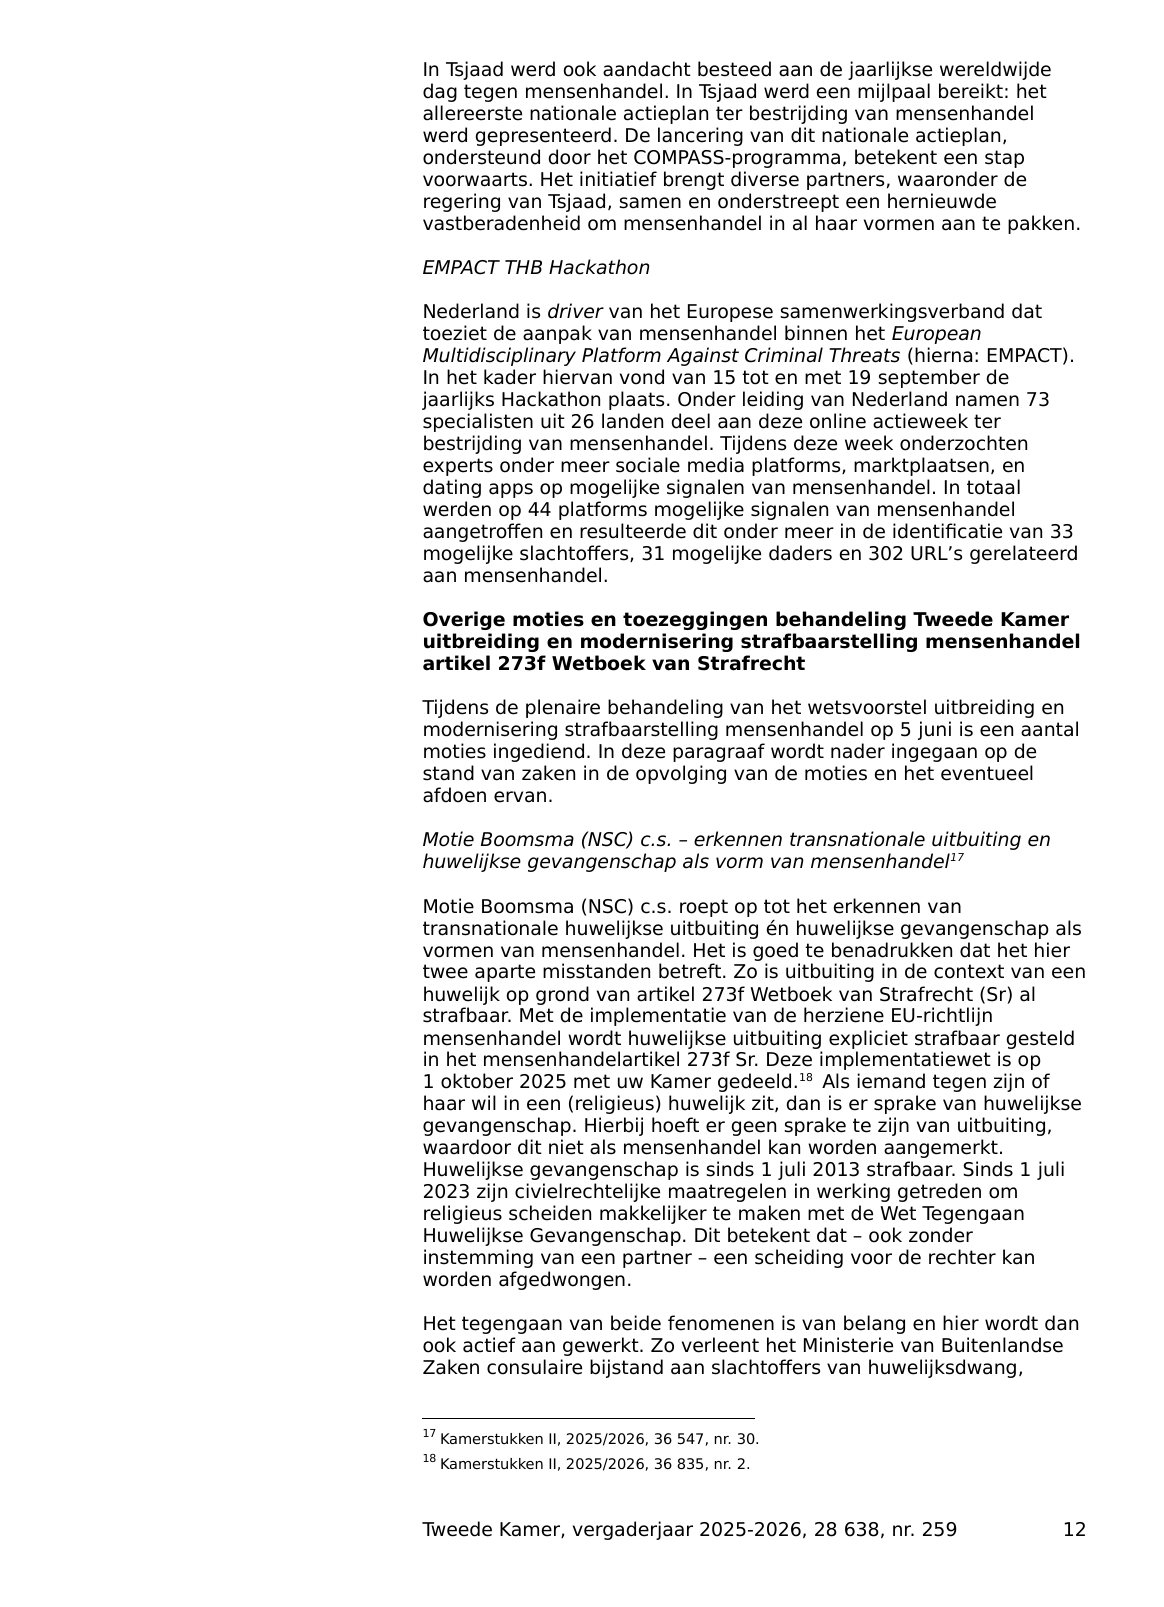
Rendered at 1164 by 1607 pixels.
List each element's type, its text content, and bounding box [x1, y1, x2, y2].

subtitle EMPACT THB Hackathon [422, 257, 1087, 279]
text Motie Boomsma (NSC) c.s. roept op tot het erkennen van transnationale huwelijkse uitbuiting én huwelijkse gevangenschap als vormen van mensenhandel. Het is goed te benadrukken dat het hier twee aparte misstanden betreft. Zo is uitbuiting in de context van een huwelijk op grond van artikel 273f Wetboek van Strafrecht (Sr) al strafbaar. Met de implementatie van de herziene EU-richtlijn mensenhandel wordt huwelijkse uitbuiting expliciet strafbaar gesteld in het mensenhandelartikel 273f Sr. Deze implementatiewet is op 1 oktober 2025 met uw Kamer gedeeld. Als iemand tegen zijn of haar wil in een (religieus) huwelijk zit, dan is er sprake van huwelijkse gevangenschap. Hierbij hoeft er geen sprake te zijn van uitbuiting, waardoor dit niet als mensenhandel kan worden aangemerkt. Huwelijkse gevangenschap is sinds 1 juli 2013 strafbaar. Sinds 1 juli 2023 zijn civielrechtelijke maatregelen in werking getreden om religieus scheiden makkelijker te maken met de Wet Tegengaan Huwelijkse Gevangenschap. Dit betekent dat – ook zonder instemming van een partner – een scheiding voor de rechter kan worden afgedwongen. [422, 896, 1087, 1291]
text Het tegengaan van beide fenomenen is van belang en hier wordt dan ook actief aan gewerkt. Zo verleent het Ministerie van Buitenlandse Zaken consulaire bijstand aan slachtoffers van huwelijksdwang, [422, 1313, 1087, 1379]
subtitle Overige moties en toezeggingen behandeling Tweede Kamer uitbreiding en modernisering strafbaarstelling mensenhandel artikel 273f Wetboek van Strafrecht [422, 609, 1087, 675]
text In Tsjaad werd ook aandacht besteed aan de jaarlijkse wereldwijde dag tegen mensenhandel. In Tsjaad werd een mijlpaal bereikt: het allereerste nationale actieplan ter bestrijding van mensenhandel werd gepresenteerd. De lancering van dit nationale actieplan, ondersteund door het COMPASS-programma, betekent een stap voorwaarts. Het initiatief brengt diverse partners, waaronder de regering van Tsjaad, samen en onderstreept een hernieuwde vastberadenheid om mensenhandel in al haar vormen aan te pakken. [422, 59, 1087, 235]
text Tijdens de plenaire behandeling van het wetsvoorstel uitbreiding en modernisering strafbaarstelling mensenhandel op 5 juni is een aantal moties ingediend. In deze paragraaf wordt nader ingegaan op de stand van zaken in de opvolging van de moties en het eventueel afdoen ervan. [422, 697, 1087, 807]
text Kamerstukken II, 2025/2026, 36 835, nr. 2. [422, 1452, 1087, 1474]
subtitle Motie Boomsma (NSC) c.s. – erkennen transnationale uitbuiting en huwelijkse gevangenschap als vorm van mensenhandel [422, 829, 1087, 873]
text Nederland is driver van het Europese samenwerkingsverband dat toeziet de aanpak van mensenhandel binnen het European Multidisciplinary Platform Against Criminal Threats (hierna: EMPACT). In het kader hiervan vond van 15 tot en met 19 september de jaarlijks Hackathon plaats. Onder leiding van Nederland namen 73 specialisten uit 26 landen deel aan deze online actieweek ter bestrijding van mensenhandel. Tijdens deze week onderzochten experts onder meer sociale media platforms, marktplaatsen, en dating apps op mogelijke signalen van mensenhandel. In totaal werden op 44 platforms mogelijke signalen van mensenhandel aangetroffen en resulteerde dit onder meer in de identificatie van 33 mogelijke slachtoffers, 31 mogelijke daders en 302 URL’s gerelateerd aan mensenhandel. [422, 301, 1087, 587]
text Kamerstukken II, 2025/2026, 36 547, nr. 30. [422, 1427, 1087, 1449]
